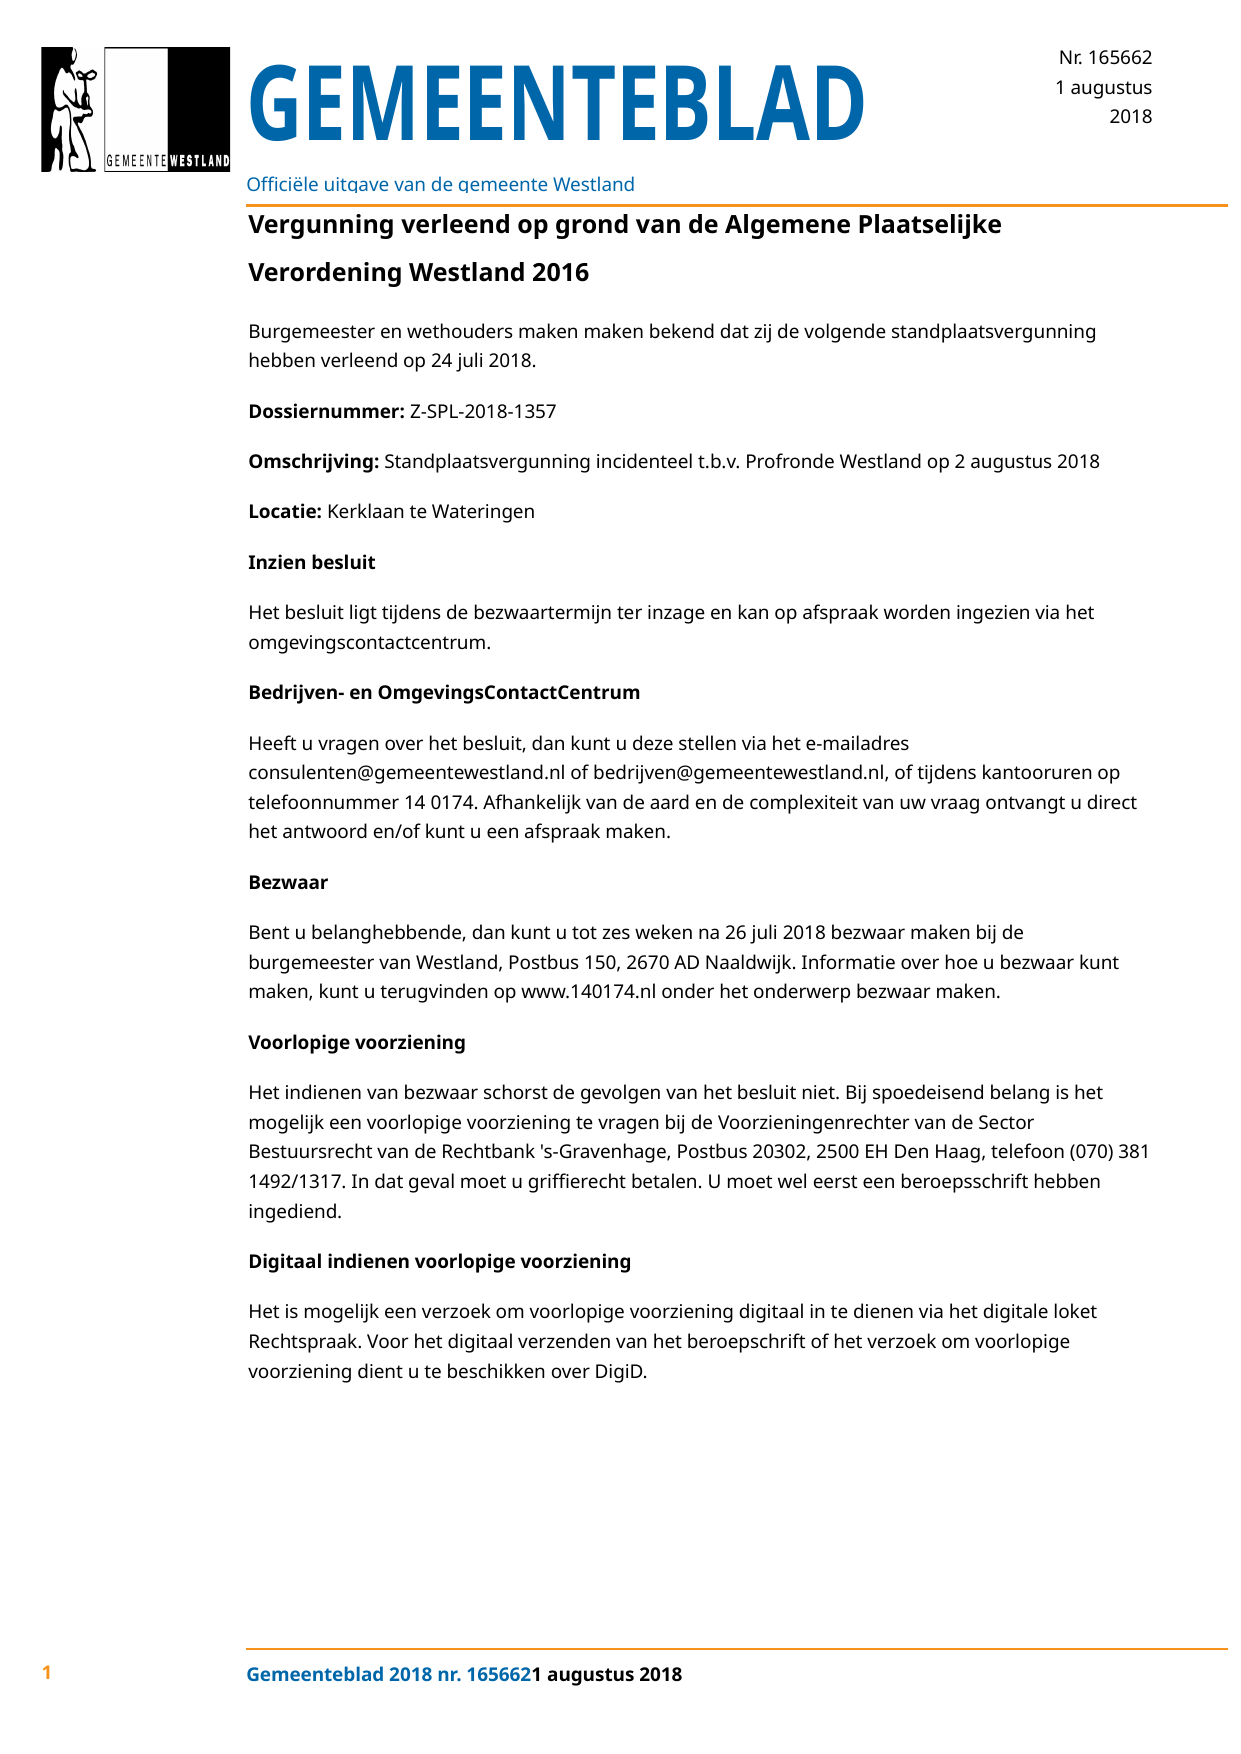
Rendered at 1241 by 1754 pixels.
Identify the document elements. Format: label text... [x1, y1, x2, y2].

text Het indienen van bezwaar schorst de gevolgen van het besluit niet. Bij spoedeisend belang is het mogelijk een voorlopige voorziening te vragen bij de Voorzieningenrechter van de Sector Bestuursrecht van de Rechtbank 's-Gravenhage, Postbus 20302, 2500 EH Den Haag, telefoon (070) 381 1492/1317. In dat geval moet u griffierecht betalen. U moet wel eerst een beroepsschrift hebben ingediend. [248, 1079, 1152, 1224]
text Het besluit ligt tijdens de bezwaartermijn ter inzage en kan op afspraak worden ingezien via het omgevingscontactcentrum. [248, 599, 1152, 655]
text Dossiernummer: Z-SPL-2018-1357 [248, 398, 1152, 424]
text Voorlopige voorziening [248, 1029, 1152, 1055]
text Digitaal indienen voorlopige voorziening [248, 1248, 1152, 1274]
text Bent u belanghebbende, dan kunt u tot zes weken na 26 juli 2018 bezwaar maken bij de burgemeester van Westland, Postbus 150, 2670 AD Naaldwijk. Informatie over hoe u bezwaar kunt maken, kunt u terugvinden op www.140174.nl onder het onderwerp bezwaar maken. [248, 919, 1152, 1004]
text Locatie: Kerklaan te Wateringen [248, 499, 1152, 524]
text Burgemeester en wethouders maken maken bekend dat zij de volgende standplaatsvergunning hebben verleend op 24 juli 2018. [248, 318, 1152, 373]
text Het is mogelijk een verzoek om voorlopige voorziening digitaal in te dienen via het digitale loket Rechtspraak. Voor het digitaal verzenden van het beroepschrift of het verzoek om voorlopige voorziening dient u te beschikken over DigiD. [248, 1299, 1152, 1384]
text Bedrijven- en OmgevingsContactCentrum [248, 679, 1152, 705]
text Vergunning verleend op grond van de Algemene Plaatselijke Verordening Westland 2016 [248, 207, 1152, 288]
text Heeft u vragen over het besluit, dan kunt u deze stellen via het e-mailadres consulenten@gemeentewestland.nl of bedrijven@gemeentewestland.nl, of tijdens kantooruren op telefoonnummer 14 0174. Afhankelijk van de aard en de complexiteit van uw vraag ontvangt u direct het antwoord en/of kunt u een afspraak maken. [248, 730, 1152, 844]
text Bezwaar [248, 869, 1152, 895]
text Inzien besluit [248, 549, 1152, 575]
text Omschrijving: Standplaatsvergunning incidenteel t.b.v. Profronde Westland op 2 augustus 2018 [248, 448, 1152, 474]
picture [41, 47, 231, 172]
